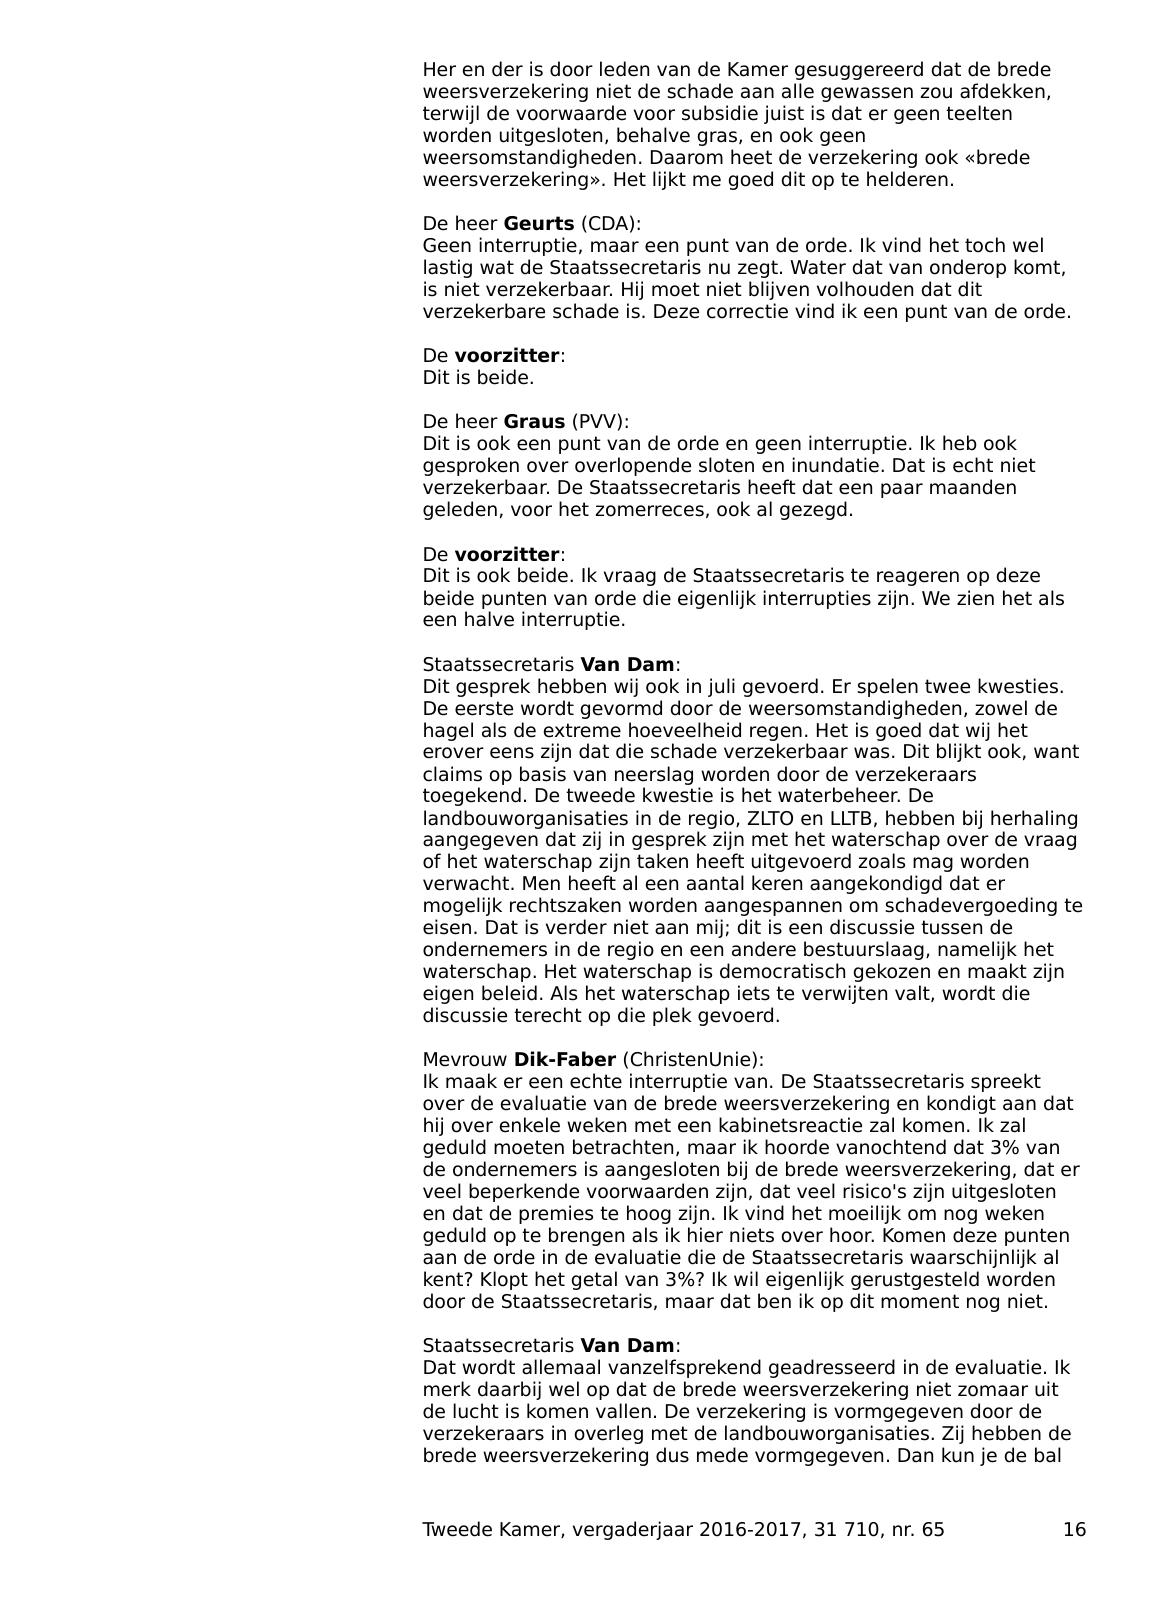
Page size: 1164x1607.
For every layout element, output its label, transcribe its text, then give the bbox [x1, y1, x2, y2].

text Mevrouw Dik-Faber (ChristenUnie): [422, 1049, 1087, 1071]
text De voorzitter: [422, 345, 1087, 367]
text Dit gesprek hebben wij ook in juli gevoerd. Er spelen twee kwesties. De eerste wordt gevormd door de weersomstandigheden, zowel de hagel als de extreme hoeveelheid regen. Het is goed dat wij het erover eens zijn dat die schade verzekerbaar was. Dit blijkt ook, want claims op basis van neerslag worden door de verzekeraars toegekend. De tweede kwestie is het waterbeheer. De landbouworganisaties in de regio, ZLTO en LLTB, hebben bij herhaling aangegeven dat zij in gesprek zijn met het waterschap over de vraag of het waterschap zijn taken heeft uitgevoerd zoals mag worden verwacht. Men heeft al een aantal keren aangekondigd dat er mogelijk rechtszaken worden aangespannen om schadevergoeding te eisen. Dat is verder niet aan mij; dit is een discussie tussen de ondernemers in de regio en een andere bestuurslaag, namelijk het waterschap. Het waterschap is democratisch gekozen en maakt zijn eigen beleid. Als het waterschap iets te verwijten valt, wordt die discussie terecht op die plek gevoerd. [422, 676, 1087, 1027]
text Her en der is door leden van de Kamer gesuggereerd dat de brede weersverzekering niet de schade aan alle gewassen zou afdekken, terwijl de voorwaarde voor subsidie juist is dat er geen teelten worden uitgesloten, behalve gras, en ook geen weersomstandigheden. Daarom heet de verzekering ook «brede weersverzekering». Het lijkt me goed dit op te helderen. [422, 59, 1087, 191]
text Staatssecretaris Van Dam: [422, 1335, 1087, 1357]
text De heer Geurts (CDA): [422, 213, 1087, 235]
text De voorzitter: [422, 543, 1087, 565]
text Dit is ook een punt van de orde en geen interruptie. Ik heb ook gesproken over overlopende sloten en inundatie. Dat is echt niet verzekerbaar. De Staatssecretaris heeft dat een paar maanden geleden, voor het zomerreces, ook al gezegd. [422, 433, 1087, 521]
text Ik maak er een echte interruptie van. De Staatssecretaris spreekt over de evaluatie van de brede weersverzekering en kondigt aan dat hij over enkele weken met een kabinetsreactie zal komen. Ik zal geduld moeten betrachten, maar ik hoorde vanochtend dat 3% van de ondernemers is aangesloten bij de brede weersverzekering, dat er veel beperkende voorwaarden zijn, dat veel risico's zijn uitgesloten en dat de premies te hoog zijn. Ik vind het moeilijk om nog weken geduld op te brengen als ik hier niets over hoor. Komen deze punten aan de orde in de evaluatie die de Staatssecretaris waarschijnlijk al kent? Klopt het getal van 3%? Ik wil eigenlijk gerustgesteld worden door de Staatssecretaris, maar dat ben ik op dit moment nog niet. [422, 1071, 1087, 1313]
text Dit is ook beide. Ik vraag de Staatssecretaris te reageren op deze beide punten van orde die eigenlijk interrupties zijn. We zien het als een halve interruptie. [422, 565, 1087, 631]
text Geen interruptie, maar een punt van de orde. Ik vind het toch wel lastig wat de Staatssecretaris nu zegt. Water dat van onderop komt, is niet verzekerbaar. Hij moet niet blijven volhouden dat dit verzekerbare schade is. Deze correctie vind ik een punt van de orde. [422, 235, 1087, 323]
text De heer Graus (PVV): [422, 411, 1087, 433]
text Staatssecretaris Van Dam: [422, 653, 1087, 676]
text Dat wordt allemaal vanzelfsprekend geadresseerd in de evaluatie. Ik merk daarbij wel op dat de brede weersverzekering niet zomaar uit de lucht is komen vallen. De verzekering is vormgegeven door de verzekeraars in overleg met de landbouworganisaties. Zij hebben de brede weersverzekering dus mede vormgegeven. Dan kun je de bal [422, 1357, 1087, 1467]
text Dit is beide. [422, 367, 1087, 389]
